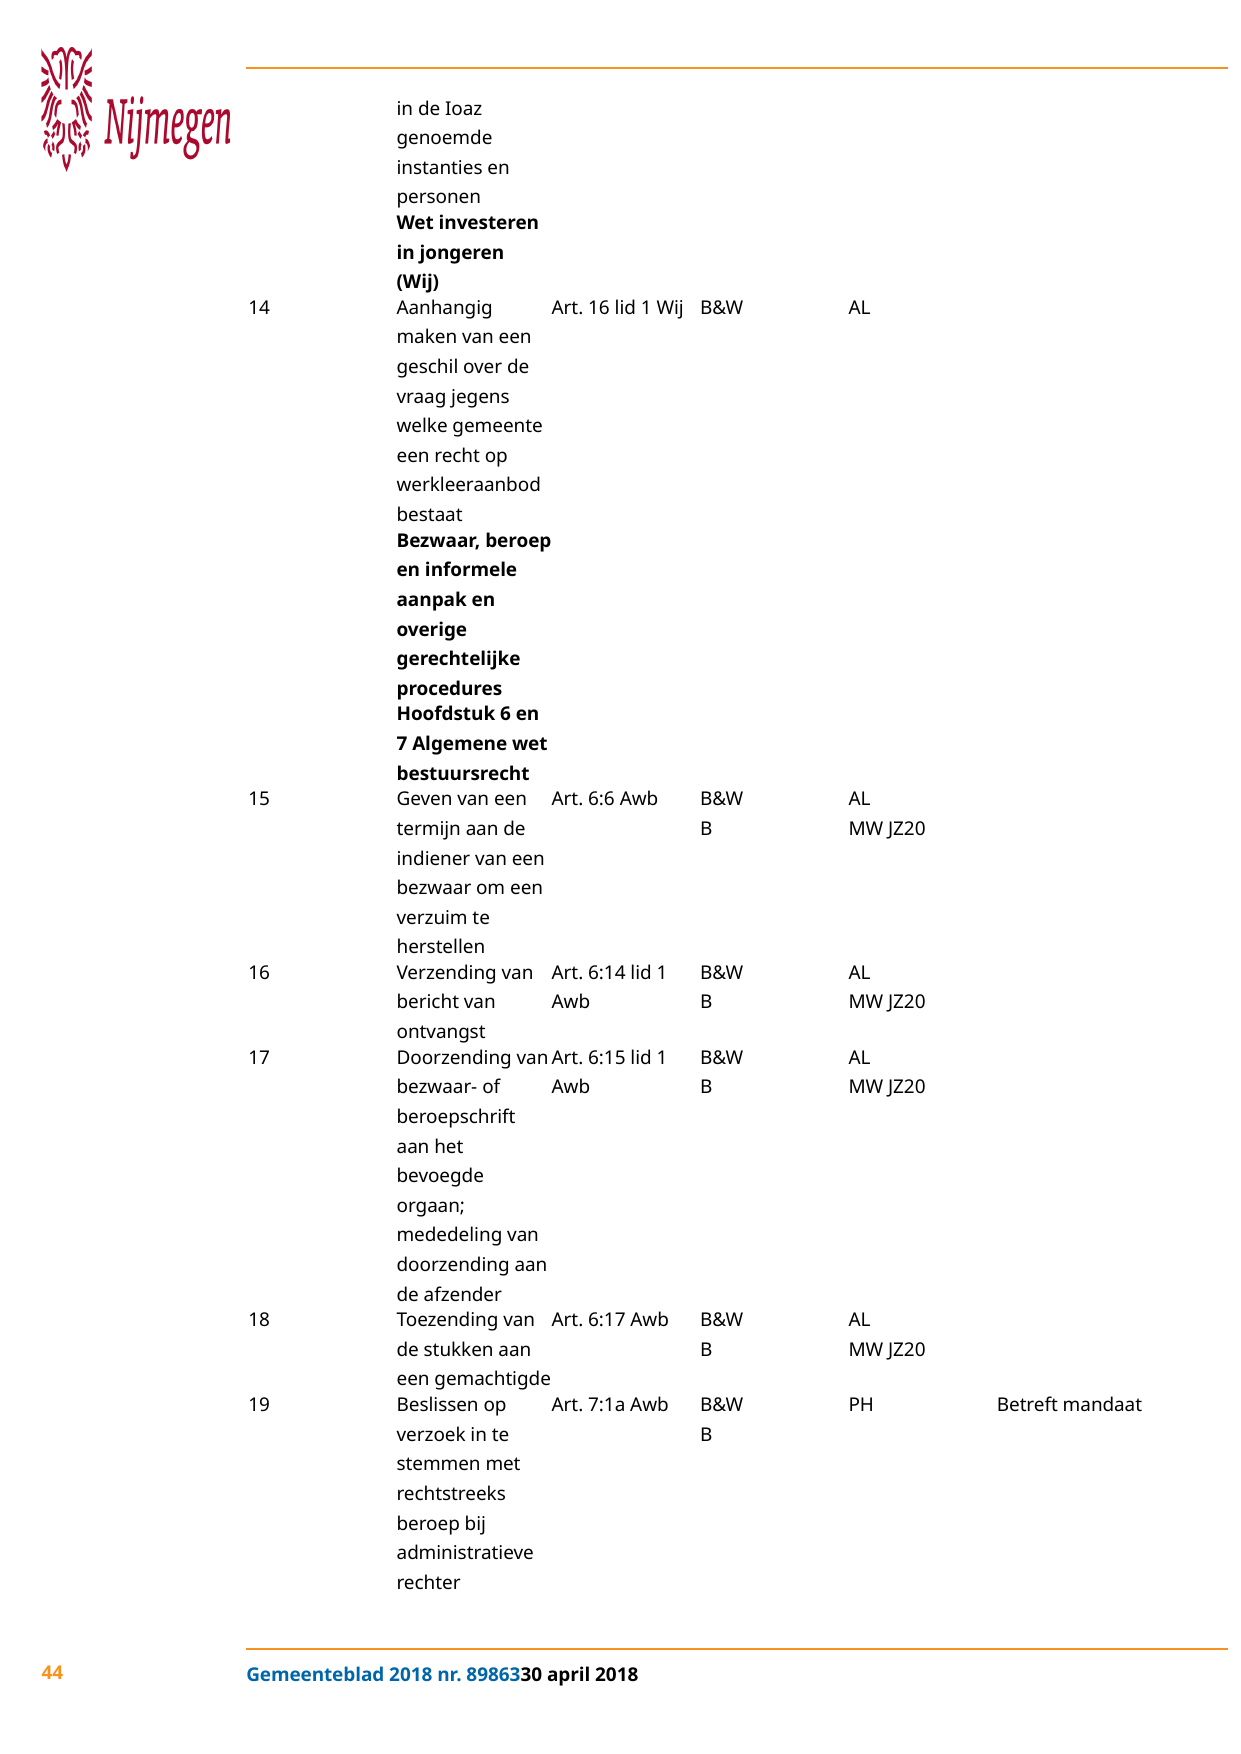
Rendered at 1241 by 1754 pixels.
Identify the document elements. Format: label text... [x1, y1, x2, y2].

table_cell [700, 209, 848, 294]
table_cell Geven van een termijn aan de indiener van een bezwaar om een verzuim te herstellen [396, 786, 551, 959]
table_cell [551, 209, 700, 294]
table_cell B&W B [700, 1391, 848, 1594]
table_cell [551, 701, 700, 786]
table_cell 15 [248, 786, 396, 959]
table_cell B&W B [700, 959, 848, 1044]
table_cell [997, 95, 1152, 209]
table_cell [997, 786, 1152, 959]
table_cell Beslissen op verzoek in te stemmen met rechtstreeks beroep bij administratieve rechter [396, 1391, 551, 1594]
table_cell 19 [248, 1391, 396, 1594]
table_cell [248, 209, 396, 294]
table_cell AL [848, 294, 997, 527]
table_cell [551, 95, 700, 209]
table_cell B&W [700, 294, 848, 527]
table_cell [997, 1044, 1152, 1306]
table_cell Bezwaar, beroep en informele aanpak en overige gerechtelijke procedures [396, 527, 551, 701]
table_cell Verzending van bericht van ontvangst [396, 959, 551, 1044]
table_cell Wet investeren in jongeren (Wij) [396, 209, 551, 294]
table_cell in de Ioaz genoemde instanties en personen [396, 95, 551, 209]
table_cell Art. 7:1a Awb [551, 1391, 700, 1594]
table_cell Art. 6:15 lid 1 Awb [551, 1044, 700, 1306]
table_cell PH [848, 1391, 997, 1594]
table_cell [997, 209, 1152, 294]
table_cell Art. 6:14 lid 1 Awb [551, 959, 700, 1044]
table_cell [700, 95, 848, 209]
table_cell 17 [248, 1044, 396, 1306]
table_cell [700, 527, 848, 701]
table_cell [997, 294, 1152, 527]
table_cell [551, 527, 700, 701]
table_cell 14 [248, 294, 396, 527]
table_cell Aanhangig maken van een geschil over de vraag jegens welke gemeente een recht op werkleeraanbod bestaat [396, 294, 551, 527]
picture [41, 47, 231, 172]
table_cell 16 [248, 959, 396, 1044]
table_cell [848, 95, 997, 209]
table_cell Doorzending van bezwaar- of beroepschrift aan het bevoegde orgaan; mededeling van doorzending aan de afzender [396, 1044, 551, 1306]
table_cell [997, 959, 1152, 1044]
table_cell [997, 527, 1152, 701]
table_cell 18 [248, 1306, 396, 1391]
table_cell AL MW JZ20 [848, 786, 997, 959]
table_cell [248, 701, 396, 786]
table_cell [848, 209, 997, 294]
table_cell [848, 527, 997, 701]
table_cell AL MW JZ20 [848, 1306, 997, 1391]
table_cell B&W B [700, 786, 848, 959]
table_cell [248, 95, 396, 209]
table_cell [700, 701, 848, 786]
table_cell B&W B [700, 1306, 848, 1391]
table_cell Art. 6:17 Awb [551, 1306, 700, 1391]
table_cell [848, 701, 997, 786]
table_cell AL MW JZ20 [848, 959, 997, 1044]
table_cell B&W B [700, 1044, 848, 1306]
table_cell [997, 701, 1152, 786]
table_cell Hoofdstuk 6 en 7 Algemene wet bestuursrecht [396, 701, 551, 786]
table_cell Betreft mandaat [997, 1391, 1152, 1594]
table_cell Art. 6:6 Awb [551, 786, 700, 959]
table_cell [248, 527, 396, 701]
table_cell [997, 1306, 1152, 1391]
table_cell Art. 16 lid 1 Wij [551, 294, 700, 527]
table_cell AL MW JZ20 [848, 1044, 997, 1306]
table_cell Toezending van de stukken aan een gemachtigde [396, 1306, 551, 1391]
